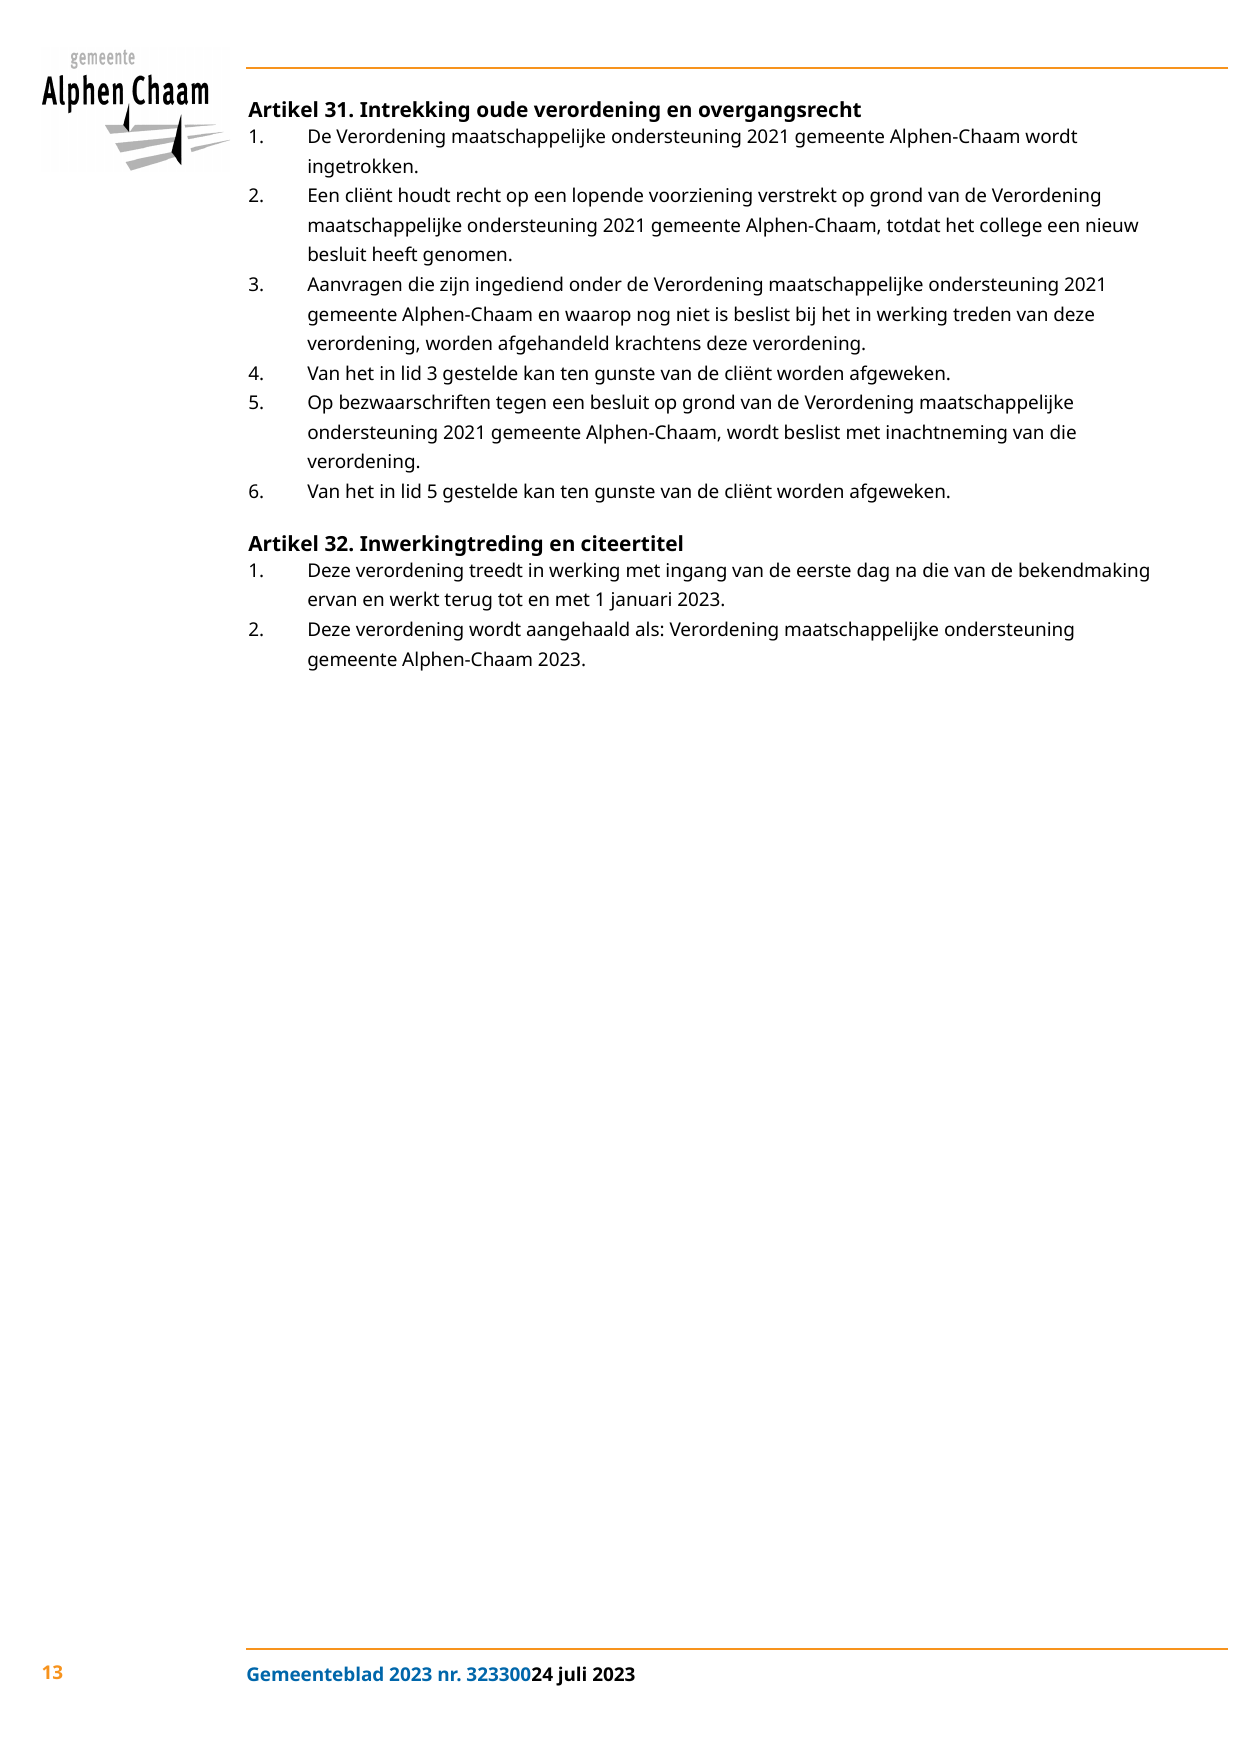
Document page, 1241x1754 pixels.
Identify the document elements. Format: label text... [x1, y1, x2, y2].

picture [41, 47, 231, 172]
text Artikel 32. Inwerkingtreding en citeertitel [248, 529, 1152, 557]
list Aanvragen die zijn ingediend onder de Verordening maatschappelijke ondersteuning 2021 gemeente Alphen-Chaam en waarop nog niet is beslist bij het in werking treden van deze verordening, worden afgehandeld krachtens deze verordening. [248, 271, 1152, 356]
list Van het in lid 3 gestelde kan ten gunste van de cliënt worden afgeweken. [248, 360, 1152, 386]
list Van het in lid 5 gestelde kan ten gunste van de cliënt worden afgeweken. [248, 478, 1152, 504]
list Op bezwaarschriften tegen een besluit op grond van de Verordening maatschappelijke ondersteuning 2021 gemeente Alphen-Chaam, wordt beslist met inachtneming van die verordening. [248, 389, 1152, 474]
list Een cliënt houdt recht op een lopende voorziening verstrekt op grond van de Verordening maatschappelijke ondersteuning 2021 gemeente Alphen-Chaam, totdat het college een nieuw besluit heeft genomen. [248, 182, 1152, 267]
list De Verordening maatschappelijke ondersteuning 2021 gemeente Alphen-Chaam wordt ingetrokken. [248, 123, 1152, 178]
list Deze verordening treedt in werking met ingang van de eerste dag na die van de bekendmaking ervan en werkt terug tot en met 1 januari 2023. [248, 557, 1152, 612]
text Artikel 31. Intrekking oude verordening en overgangsrecht [248, 95, 1152, 123]
list Deze verordening wordt aangehaald als: Verordening maatschappelijke ondersteuning gemeente Alphen-Chaam 2023. [248, 616, 1152, 672]
